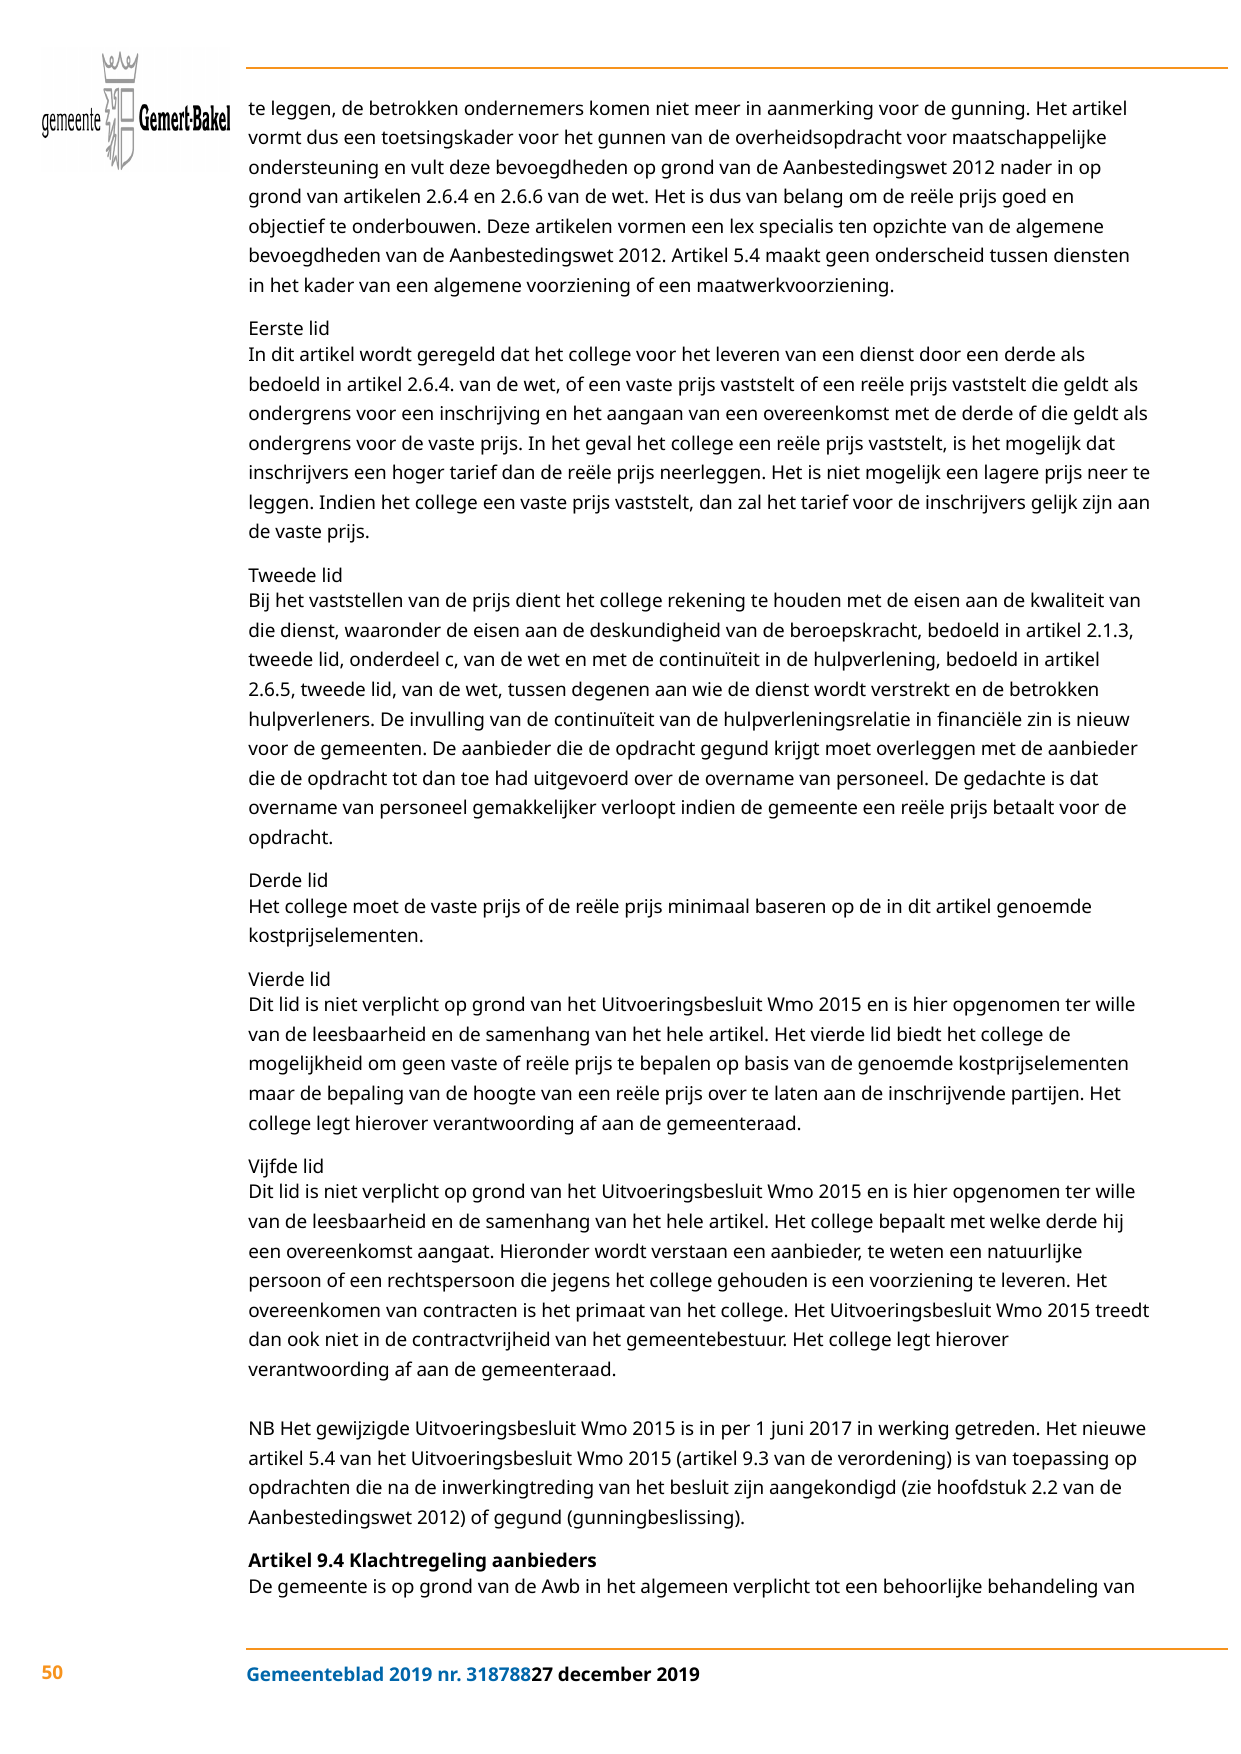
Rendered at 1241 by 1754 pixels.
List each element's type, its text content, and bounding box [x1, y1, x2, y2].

text Dit lid is niet verplicht op grond van het Uitvoeringsbesluit Wmo 2015 en is hier opgenomen ter wille van de leesbaarheid en de samenhang van het hele artikel. Het college bepaalt met welke derde hij een overeenkomst aangaat. Hieronder wordt verstaan een aanbieder, te weten een natuurlijke persoon of een rechtspersoon die jegens het college gehouden is een voorziening te leveren. Het overeenkomen van contracten is het primaat van het college. Het Uitvoeringsbesluit Wmo 2015 treedt dan ook niet in de contractvrijheid van het gemeentebestuur. Het college legt hierover verantwoording af aan de gemeenteraad. [248, 1179, 1152, 1382]
text Vijfde lid [248, 1153, 1152, 1179]
text Dit lid is niet verplicht op grond van het Uitvoeringsbesluit Wmo 2015 en is hier opgenomen ter wille van de leesbaarheid en de samenhang van het hele artikel. Het vierde lid biedt het college de mogelijkheid om geen vaste of reële prijs te bepalen op basis van de genoemde kostprijselementen maar de bepaling van de hoogte van een reële prijs over te laten aan de inschrijvende partijen. Het college legt hierover verantwoording af aan de gemeenteraad. [248, 991, 1152, 1136]
text In dit artikel wordt geregeld dat het college voor het leveren van een dienst door een derde als bedoeld in artikel 2.6.4. van de wet, of een vaste prijs vaststelt of een reële prijs vaststelt die geldt als ondergrens voor een inschrijving en het aangaan van een overeenkomst met de derde of die geldt als ondergrens voor de vaste prijs. In het geval het college een reële prijs vaststelt, is het mogelijk dat inschrijvers een hoger tarief dan de reële prijs neerleggen. Het is niet mogelijk een lagere prijs neer te leggen. Indien het college een vaste prijs vaststelt, dan zal het tarief voor de inschrijvers gelijk zijn aan de vaste prijs. [248, 341, 1152, 544]
text Derde lid [248, 867, 1152, 893]
text te leggen, de betrokken ondernemers komen niet meer in aanmerking voor de gunning. Het artikel vormt dus een toetsingskader voor het gunnen van de overheidsopdracht voor maatschappelijke ondersteuning en vult deze bevoegdheden op grond van de Aanbestedingswet 2012 nader in op grond van artikelen 2.6.4 en 2.6.6 van de wet. Het is dus van belang om de reële prijs goed en objectief te onderbouwen. Deze artikelen vormen een lex specialis ten opzichte van de algemene bevoegdheden van de Aanbestedingswet 2012. Artikel 5.4 maakt geen onderscheid tussen diensten in het kader van een algemene voorziening of een maatwerkvoorziening. [248, 95, 1152, 298]
text NB Het gewijzigde Uitvoeringsbesluit Wmo 2015 is in per 1 juni 2017 in werking getreden. Het nieuwe artikel 5.4 van het Uitvoeringsbesluit Wmo 2015 (artikel 9.3 van de verordening) is van toepassing op opdrachten die na de inwerkingtreding van het besluit zijn aangekondigd (zie hoofdstuk 2.2 van de Aanbestedingswet 2012) of gegund (gunningbeslissing). [248, 1415, 1152, 1530]
picture [41, 47, 231, 172]
text De gemeente is op grond van de Awb in het algemeen verplicht tot een behoorlijke behandeling van [248, 1573, 1152, 1599]
text Tweede lid [248, 562, 1152, 587]
text Bij het vaststellen van de prijs dient het college rekening te houden met de eisen aan de kwaliteit van die dienst, waaronder de eisen aan de deskundigheid van de beroepskracht, bedoeld in artikel 2.1.3, tweede lid, onderdeel c, van de wet en met de continuïteit in de hulpverlening, bedoeld in artikel 2.6.5, tweede lid, van de wet, tussen degenen aan wie de dienst wordt verstrekt en de betrokken hulpverleners. De invulling van de continuïteit van de hulpverleningsrelatie in financiële zin is nieuw voor de gemeenten. De aanbieder die de opdracht gegund krijgt moet overleggen met de aanbieder die de opdracht tot dan toe had uitgevoerd over de overname van personeel. De gedachte is dat overname van personeel gemakkelijker verloopt indien de gemeente een reële prijs betaalt voor de opdracht. [248, 587, 1152, 850]
text Vierde lid [248, 966, 1152, 991]
text Het college moet de vaste prijs of de reële prijs minimaal baseren op de in dit artikel genoemde kostprijselementen. [248, 893, 1152, 948]
text Artikel 9.4 Klachtregeling aanbieders [248, 1547, 1152, 1573]
text Eerste lid [248, 315, 1152, 341]
